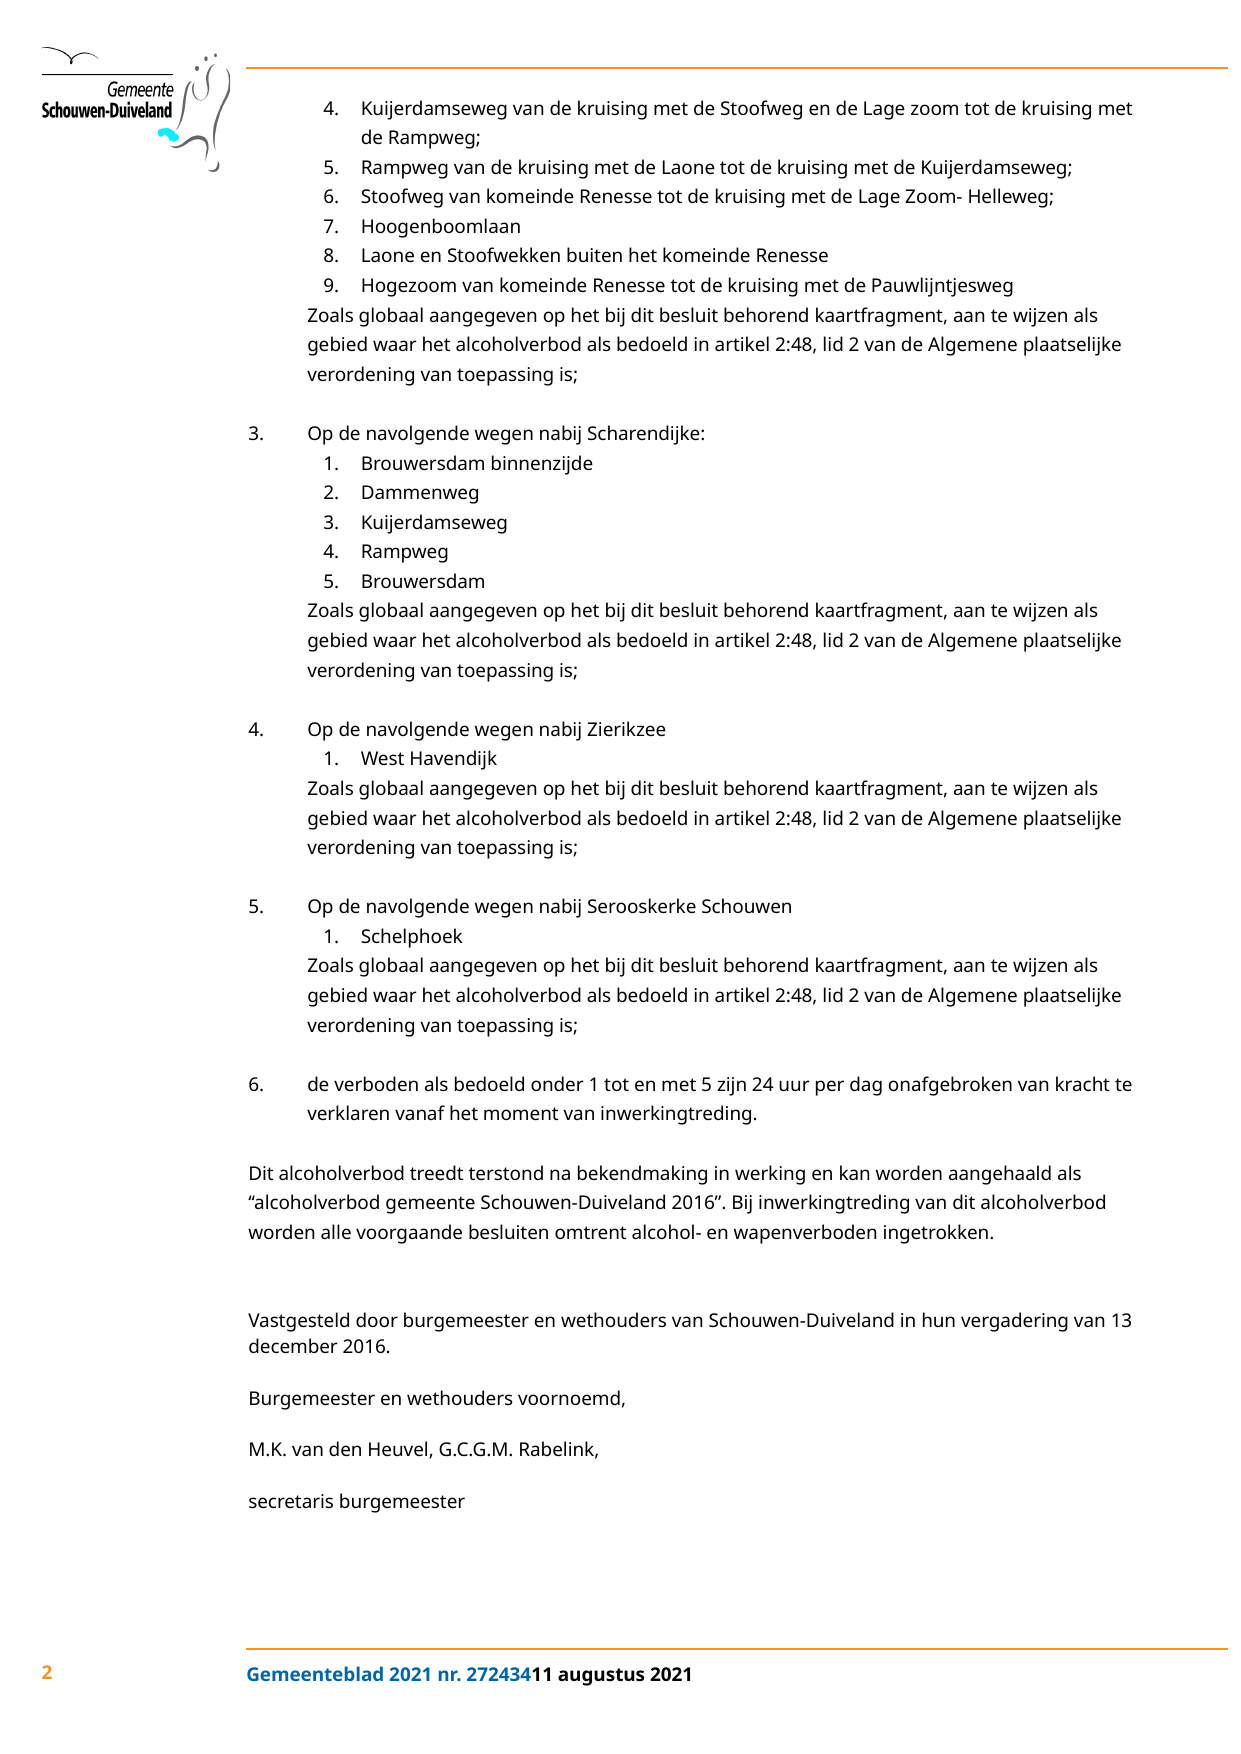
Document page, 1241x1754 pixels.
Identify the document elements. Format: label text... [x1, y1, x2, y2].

list Zoals globaal aangegeven op het bij dit besluit behorend kaartfragment, aan te wijzen als gebied waar het alcoholverbod als bedoeld in artikel 2:48, lid 2 van de Algemene plaatselijke verordening van toepassing is; [248, 775, 1152, 860]
list Kuijerdamseweg van de kruising met de Stoofweg en de Lage zoom tot de kruising met de Rampweg; [323, 95, 1152, 150]
text Dit alcoholverbod treedt terstond na bekendmaking in werking en kan worden aangehaald als ‘‘alcoholverbod gemeente Schouwen-Duiveland 2016’’. Bij inwerkingtreding van dit alcoholverbod worden alle voorgaande besluiten omtrent alcohol- en wapenverboden ingetrokken. [248, 1160, 1152, 1245]
list Brouwersdam binnenzijde [323, 450, 1152, 476]
list Stoofweg van komeinde Renesse tot de kruising met de Lage Zoom- Helleweg; [323, 183, 1152, 209]
list Op de navolgende wegen nabij Serooskerke Schouwen [248, 893, 1152, 919]
list Dammenweg [323, 479, 1152, 505]
list de verboden als bedoeld onder 1 tot en met 5 zijn 24 uur per dag onafgebroken van kracht te verklaren vanaf het moment van inwerkingtreding. [248, 1071, 1152, 1126]
list Op de navolgende wegen nabij Scharendijke: [248, 420, 1152, 446]
list Rampweg van de kruising met de Laone tot de kruising met de Kuijerdamseweg; [323, 154, 1152, 180]
list Zoals globaal aangegeven op het bij dit besluit behorend kaartfragment, aan te wijzen als gebied waar het alcoholverbod als bedoeld in artikel 2:48, lid 2 van de Algemene plaatselijke verordening van toepassing is; [248, 598, 1152, 683]
list Kuijerdamseweg [323, 509, 1152, 535]
list Schelphoek [323, 923, 1152, 949]
picture [41, 47, 231, 172]
list Laone en Stoofwekken buiten het komeinde Renesse [323, 243, 1152, 268]
text M.K. van den Heuvel, G.C.G.M. Rabelink, [248, 1436, 1152, 1462]
text Vastgesteld door burgemeester en wethouders van Schouwen-Duiveland in hun vergadering van 13 december 2016. [248, 1308, 1152, 1359]
list Op de navolgende wegen nabij Zierikzee [248, 716, 1152, 742]
list West Havendijk [323, 746, 1152, 771]
list Zoals globaal aangegeven op het bij dit besluit behorend kaartfragment, aan te wijzen als gebied waar het alcoholverbod als bedoeld in artikel 2:48, lid 2 van de Algemene plaatselijke verordening van toepassing is; [248, 953, 1152, 1038]
list Zoals globaal aangegeven op het bij dit besluit behorend kaartfragment, aan te wijzen als gebied waar het alcoholverbod als bedoeld in artikel 2:48, lid 2 van de Algemene plaatselijke verordening van toepassing is; [248, 302, 1152, 387]
list Brouwersdam [323, 568, 1152, 594]
text Burgemeester en wethouders voornoemd, [248, 1385, 1152, 1411]
text secretaris burgemeester [248, 1488, 1152, 1513]
list Rampweg [323, 538, 1152, 564]
list Hoogenboomlaan [323, 213, 1152, 239]
list Hogezoom van komeinde Renesse tot de kruising met de Pauwlijntjesweg [323, 272, 1152, 298]
